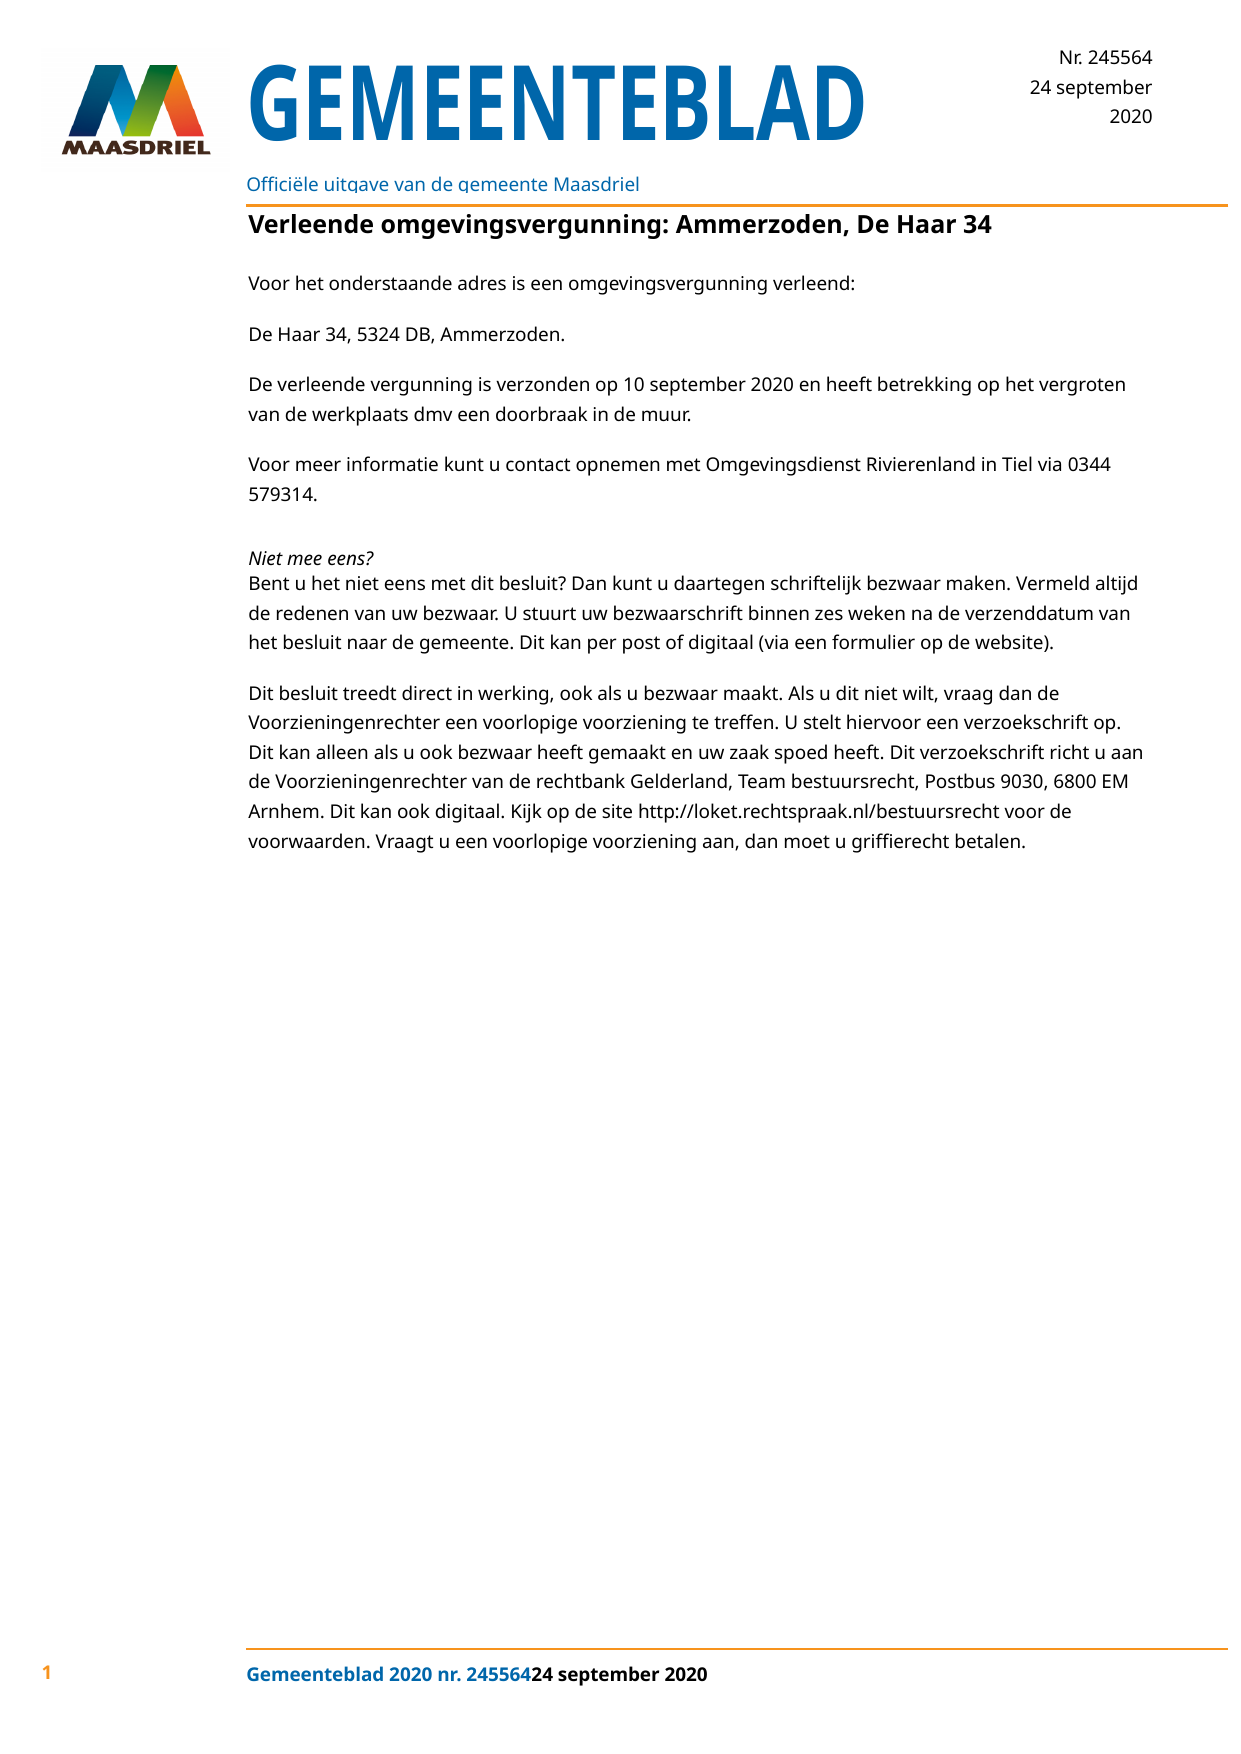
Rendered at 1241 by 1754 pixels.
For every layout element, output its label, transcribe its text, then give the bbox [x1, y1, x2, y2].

text Voor het onderstaande adres is een omgevingsvergunning verleend: [248, 270, 1152, 296]
text De Haar 34, 5324 DB, Ammerzoden. [248, 321, 1152, 346]
text Niet mee eens? [248, 545, 1152, 570]
text Verleende omgevingsvergunning: Ammerzoden, De Haar 34 [248, 207, 1152, 241]
text Bent u het niet eens met dit besluit? Dan kunt u daartegen schriftelijk bezwaar maken. Vermeld altijd de redenen van uw bezwaar. U stuurt uw bezwaarschrift binnen zes weken na de verzenddatum van het besluit naar de gemeente. Dit kan per post of digitaal (via een formulier op de website). [248, 570, 1152, 655]
text De verleende vergunning is verzonden op 10 september 2020 en heeft betrekking op het vergroten van de werkplaats dmv een doorbraak in de muur. [248, 371, 1152, 426]
text Voor meer informatie kunt u contact opnemen met Omgevingsdienst Rivierenland in Tiel via 0344 579314. [248, 451, 1152, 506]
text Dit besluit treedt direct in werking, ook als u bezwaar maakt. Als u dit niet wilt, vraag dan de Voorzieningenrechter een voorlopige voorziening te treffen. U stelt hiervoor een verzoekschrift op. Dit kan alleen als u ook bezwaar heeft gemaakt en uw zaak spoed heeft. Dit verzoekschrift richt u aan de Voorzieningenrechter van de rechtbank Gelderland, Team bestuursrecht, Postbus 9030, 6800 EM Arnhem. Dit kan ook digitaal. Kijk op de site http://loket.rechtspraak.nl/bestuursrecht voor de voorwaarden. Vraagt u een voorlopige voorziening aan, dan moet u griffierecht betalen. [248, 680, 1152, 854]
picture [41, 47, 231, 172]
